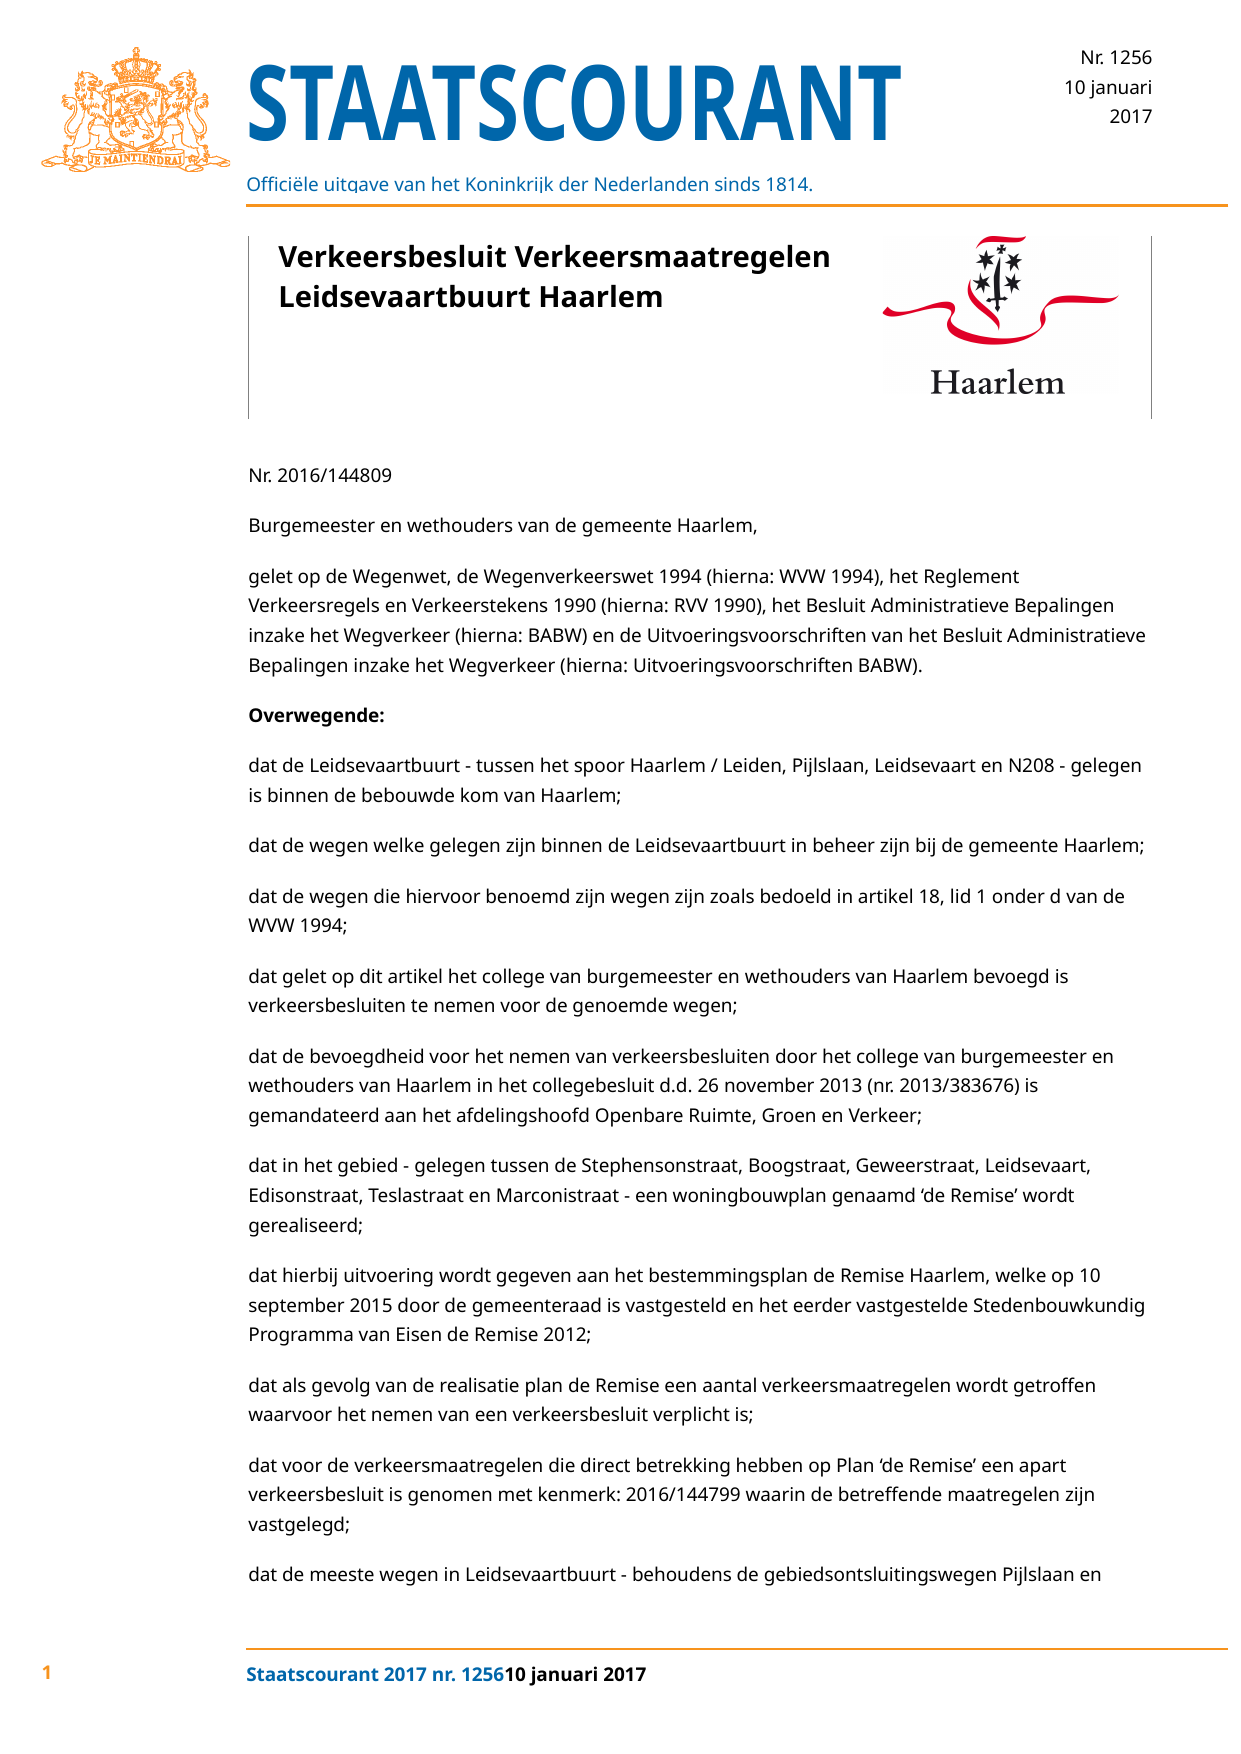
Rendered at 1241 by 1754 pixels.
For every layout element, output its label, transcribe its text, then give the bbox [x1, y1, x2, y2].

picture [41, 47, 231, 172]
text dat de meeste wegen in Leidsevaartbuurt - behoudens de gebiedsontsluitingswegen Pijlslaan en [248, 1561, 1152, 1587]
text dat de bevoegdheid voor het nemen van verkeersbesluiten door het college van burgemeester en wethouders van Haarlem in het collegebesluit d.d. 26 november 2013 (nr. 2013/383676) is gemandateerd aan het afdelingshoofd Openbare Ruimte, Groen en Verkeer; [248, 1043, 1152, 1128]
text dat de Leidsevaartbuurt - tussen het spoor Haarlem / Leiden, Pijlslaan, Leidsevaart en N208 - gelegen is binnen de bebouwde kom van Haarlem; [248, 753, 1152, 808]
text gelet op de Wegenwet, de Wegenverkeerswet 1994 (hierna: WVW 1994), het Reglement Verkeersregels en Verkeerstekens 1990 (hierna: RVV 1990), het Besluit Administratieve Bepalingen inzake het Wegverkeer (hierna: BABW) en de Uitvoeringsvoorschriften van het Besluit Administratieve Bepalingen inzake het Wegverkeer (hierna: Uitvoeringsvoorschriften BABW). [248, 563, 1152, 677]
text Overwegende: [248, 702, 1152, 728]
text dat hierbij uitvoering wordt gegeven aan het bestemmingsplan de Remise Haarlem, welke op 10 september 2015 door de gemeenteraad is vastgesteld en het eerder vastgestelde Stedenbouwkundig Programma van Eisen de Remise 2012; [248, 1262, 1152, 1347]
text dat de wegen die hiervoor benoemd zijn wegen zijn zoals bedoeld in artikel 18, lid 1 onder d van de WVW 1994; [248, 883, 1152, 938]
text dat als gevolg van de realisatie plan de Remise een aantal verkeersmaatregelen wordt getroffen waarvoor het nemen van een verkeersbesluit verplicht is; [248, 1372, 1152, 1427]
text dat in het gebied - gelegen tussen de Stephensonstraat, Boogstraat, Geweerstraat, Leidsevaart, Edisonstraat, Teslastraat en Marconistraat - een woningbouwplan genaamd ‘de Remise’ wordt gerealiseerd; [248, 1153, 1152, 1237]
text Nr. 2016/144809 [248, 462, 1152, 488]
text dat gelet op dit artikel het college van burgemeester en wethouders van Haarlem bevoegd is verkeersbesluiten te nemen voor de genoemde wegen; [248, 963, 1152, 1018]
text dat de wegen welke gelegen zijn binnen de Leidsevaartbuurt in beheer zijn bij de gemeente Haarlem; [248, 833, 1152, 858]
text Burgemeester en wethouders van de gemeente Haarlem, [248, 513, 1152, 538]
table_header [850, 236, 1151, 419]
table_header Verkeersbesluit Verkeersmaatregelen Leidsevaartbuurt Haarlem [249, 236, 850, 419]
picture [882, 236, 1119, 394]
text dat voor de verkeersmaatregelen die direct betrekking hebben op Plan ‘de Remise’ een apart verkeersbesluit is genomen met kenmerk: 2016/144799 waarin de betreffende maatregelen zijn vastgelegd; [248, 1452, 1152, 1537]
